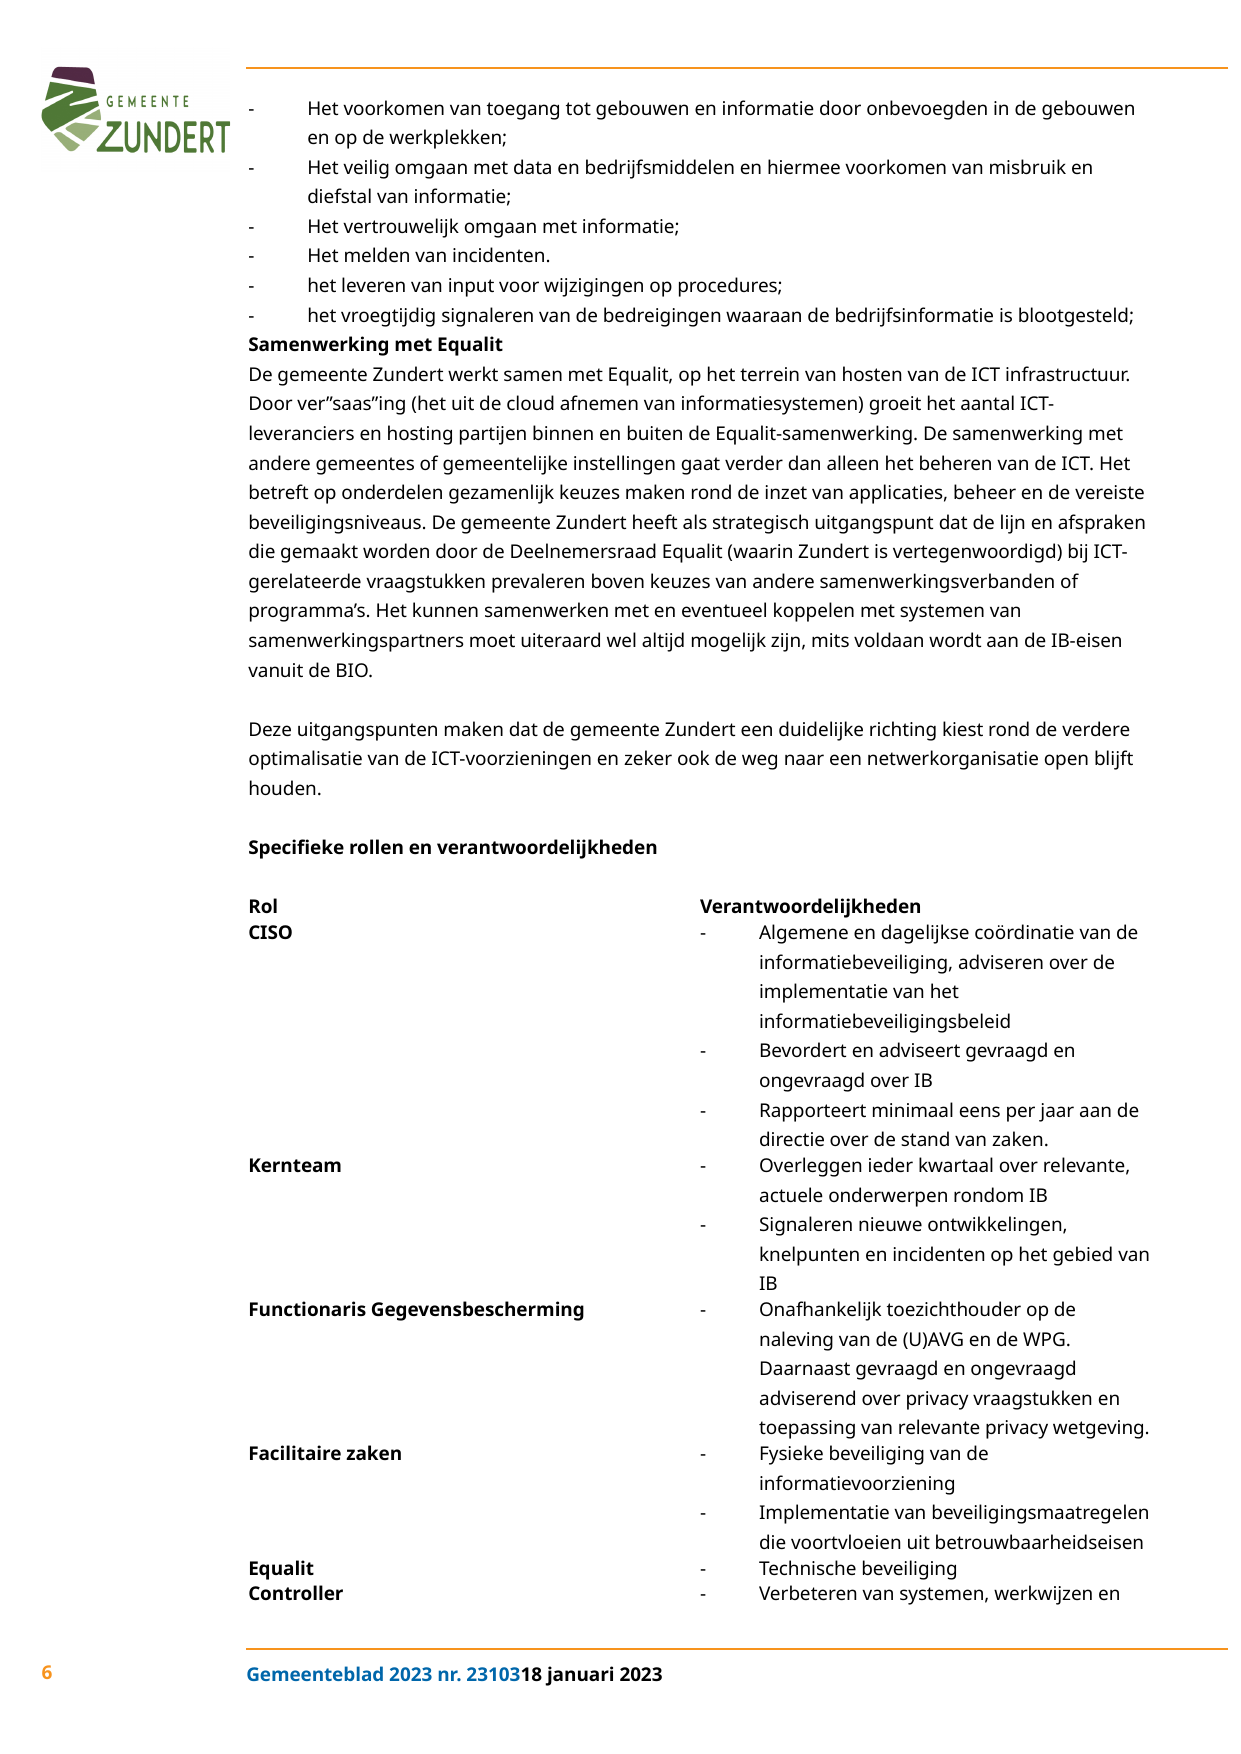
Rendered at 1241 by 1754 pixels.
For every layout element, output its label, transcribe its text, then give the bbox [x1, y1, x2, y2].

list Het voorkomen van toegang tot gebouwen en informatie door onbevoegden in de gebouwen en op de werkplekken; [248, 95, 1152, 150]
list Het melden van incidenten. [248, 243, 1152, 268]
table_cell Technische beveiliging [700, 1555, 1152, 1581]
table_cell Overleggen ieder kwartaal over relevante, actuele onderwerpen rondom IB Signaleren nieuwe ontwikkelingen, knelpunten en incidenten op het gebied van IB [700, 1152, 1152, 1296]
text Samenwerking met Equalit [248, 331, 1152, 357]
table_cell CISO [248, 919, 700, 1152]
picture [41, 47, 231, 172]
list het leveren van input voor wijzigingen op procedures; [248, 272, 1152, 298]
table_cell Functionaris Gegevensbescherming [248, 1296, 700, 1440]
table_cell Algemene en dagelijkse coördinatie van de informatiebeveiliging, adviseren over de implementatie van het informatiebeveiligingsbeleid Bevordert en adviseert gevraagd en ongevraagd over IB Rapporteert minimaal eens per jaar aan de directie over de stand van zaken. [700, 919, 1152, 1152]
text Specifieke rollen en verantwoordelijkheden [248, 834, 1152, 860]
table_header Verantwoordelijkheden [700, 894, 1152, 919]
table_cell Fysieke beveiliging van de informatievoorziening Implementatie van beveiligingsmaatregelen die voortvloeien uit betrouwbaarheidseisen [700, 1440, 1152, 1555]
table_cell Verbeteren van systemen, werkwijzen en [700, 1581, 1152, 1606]
table_cell Onafhankelijk toezichthouder op de naleving van de (U)AVG en de WPG. Daarnaast gevraagd en ongevraagd adviserend over privacy vraagstukken en toepassing van relevante privacy wetgeving. [700, 1296, 1152, 1440]
list Het veilig omgaan met data en bedrijfsmiddelen en hiermee voorkomen van misbruik en diefstal van informatie; [248, 154, 1152, 209]
text Deze uitgangspunten maken dat de gemeente Zundert een duidelijke richting kiest rond de verdere optimalisatie van de ICT-voorzieningen en zeker ook de weg naar een netwerkorganisatie open blijft houden. [248, 716, 1152, 801]
table_header Rol [248, 894, 700, 919]
list Het vertrouwelijk omgaan met informatie; [248, 213, 1152, 239]
table_cell Facilitaire zaken [248, 1440, 700, 1555]
table_cell Controller [248, 1581, 700, 1606]
table_cell Equalit [248, 1555, 700, 1581]
list het vroegtijdig signaleren van de bedreigingen waaraan de bedrijfsinformatie is blootgesteld; [248, 302, 1152, 328]
text De gemeente Zundert werkt samen met Equalit, op het terrein van hosten van de ICT infrastructuur. Door ver”saas”ing (het uit de cloud afnemen van informatiesystemen) groeit het aantal ICT-leveranciers en hosting partijen binnen en buiten de Equalit-samenwerking. De samenwerking met andere gemeentes of gemeentelijke instellingen gaat verder dan alleen het beheren van de ICT. Het betreft op onderdelen gezamenlijk keuzes maken rond de inzet van applicaties, beheer en de vereiste beveiligingsniveaus. De gemeente Zundert heeft als strategisch uitgangspunt dat de lijn en afspraken die gemaakt worden door de Deelnemersraad Equalit (waarin Zundert is vertegenwoordigd) bij ICT-gerelateerde vraagstukken prevaleren boven keuzes van andere samenwerkingsverbanden of programma’s. Het kunnen samenwerken met en eventueel koppelen met systemen van samenwerkingspartners moet uiteraard wel altijd mogelijk zijn, mits voldaan wordt aan de IB-eisen vanuit de BIO. [248, 361, 1152, 683]
table_cell Kernteam [248, 1152, 700, 1296]
